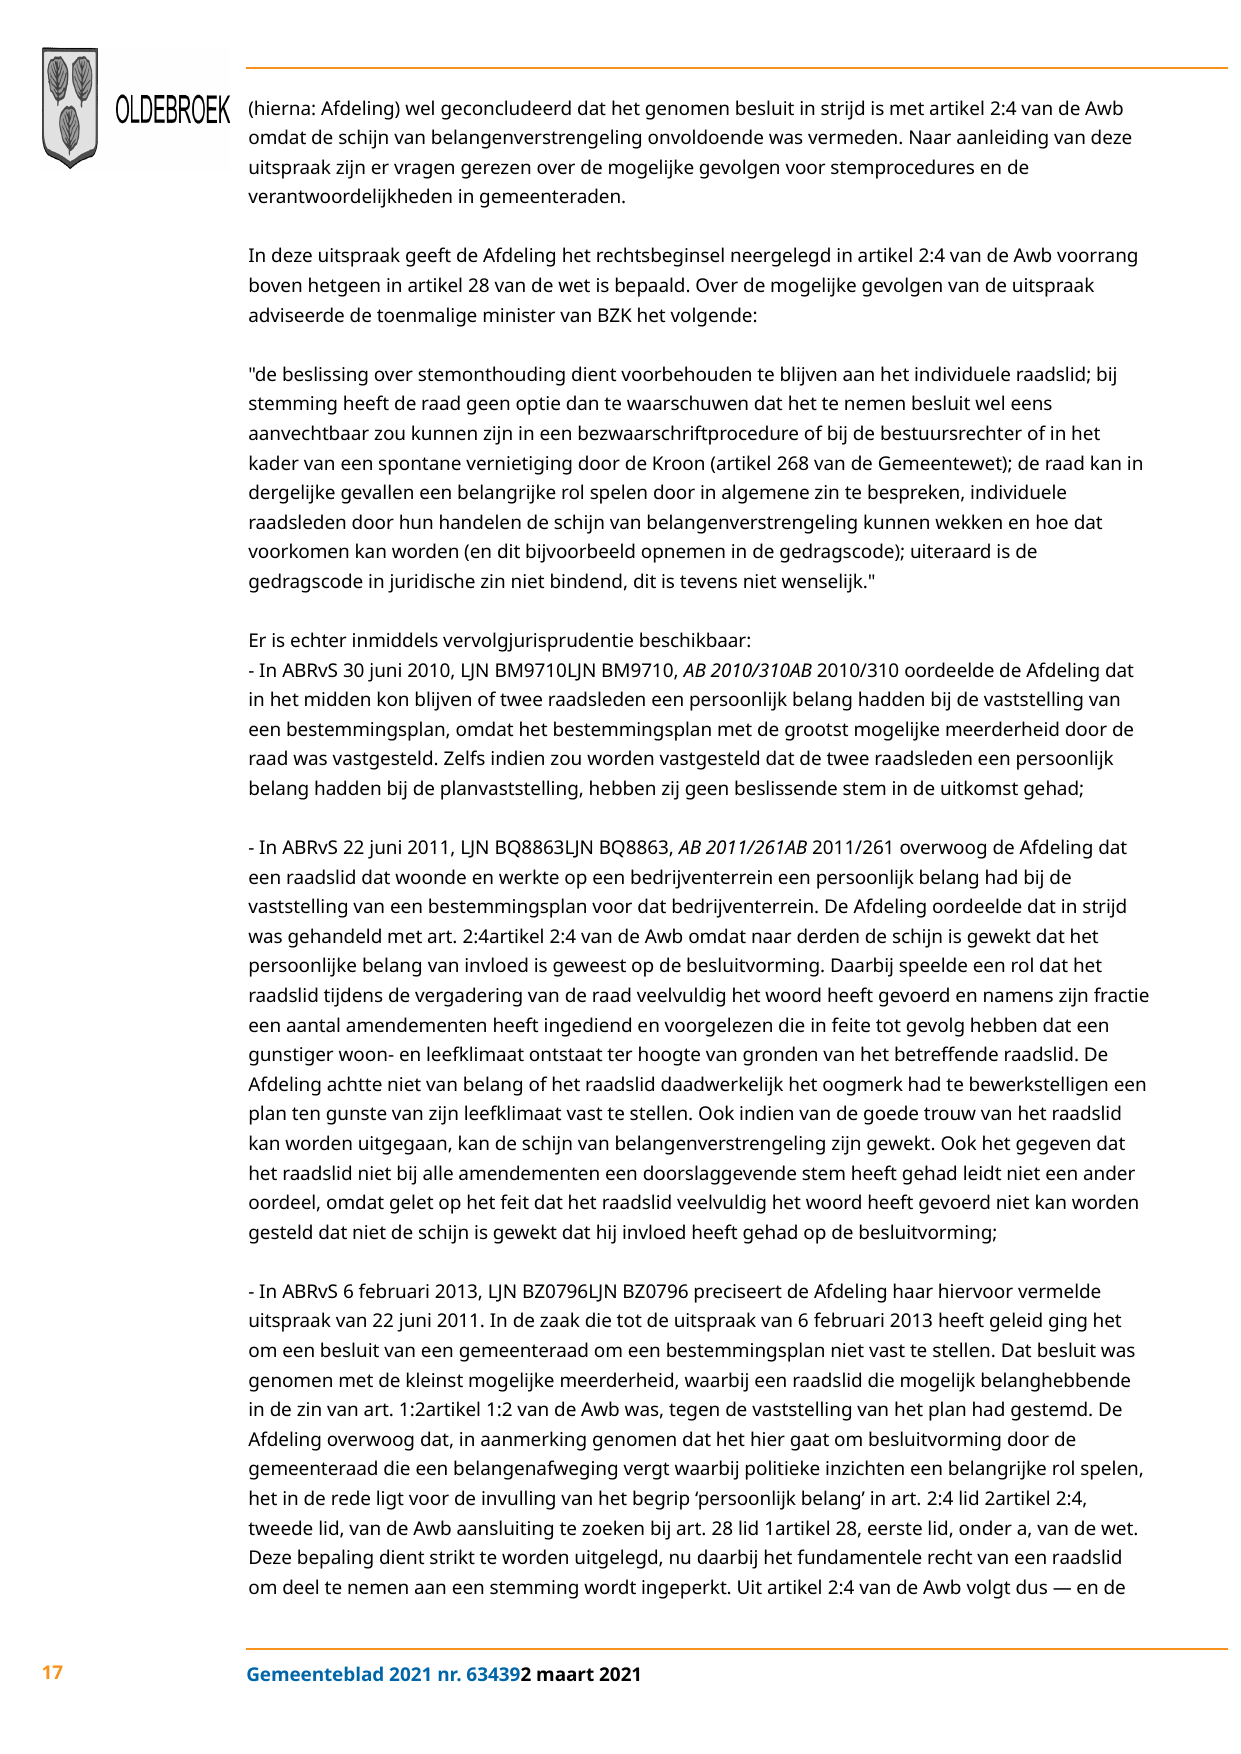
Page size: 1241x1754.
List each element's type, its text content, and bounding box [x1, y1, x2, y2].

text In deze uitspraak geeft de Afdeling het rechtsbeginsel neergelegd in artikel 2:4 van de Awb voorrang boven hetgeen in artikel 28 van de wet is bepaald. Over de mogelijke gevolgen van de uitspraak adviseerde de toenmalige minister van BZK het volgende: [248, 243, 1152, 328]
text - In ABRvS 22 juni 2011, LJN BQ8863LJN BQ8863, AB 2011/261AB 2011/261 overwoog de Afdeling dat een raadslid dat woonde en werkte op een bedrijventerrein een persoonlijk belang had bij de vaststelling van een bestemmingsplan voor dat bedrijventerrein. De Afdeling oordeelde dat in strijd was gehandeld met art. 2:4artikel 2:4 van de Awb omdat naar derden de schijn is gewekt dat het persoonlijke belang van invloed is geweest op de besluitvorming. Daarbij speelde een rol dat het raadslid tijdens de vergadering van de raad veelvuldig het woord heeft gevoerd en namens zijn fractie een aantal amendementen heeft ingediend en voorgelezen die in feite tot gevolg hebben dat een gunstiger woon- en leefklimaat ontstaat ter hoogte van gronden van het betreffende raadslid. De Afdeling achtte niet van belang of het raadslid daadwerkelijk het oogmerk had te bewerkstelligen een plan ten gunste van zijn leefklimaat vast te stellen. Ook indien van de goede trouw van het raadslid kan worden uitgegaan, kan de schijn van belangenverstrengeling zijn gewekt. Ook het gegeven dat het raadslid niet bij alle amendementen een doorslaggevende stem heeft gehad leidt niet een ander oordeel, omdat gelet op het feit dat het raadslid veelvuldig het woord heeft gevoerd niet kan worden gesteld dat niet de schijn is gewekt dat hij invloed heeft gehad op de besluitvorming; [248, 834, 1152, 1245]
text (hierna: Afdeling) wel geconcludeerd dat het genomen besluit in strijd is met artikel 2:4 van de Awb omdat de schijn van belangenverstrengeling onvoldoende was vermeden. Naar aanleiding van deze uitspraak zijn er vragen gerezen over de mogelijke gevolgen voor stemprocedures en de verantwoordelijkheden in gemeenteraden. [248, 95, 1152, 209]
text - In ABRvS 6 februari 2013, LJN BZ0796LJN BZ0796 preciseert de Afdeling haar hiervoor vermelde uitspraak van 22 juni 2011. In de zaak die tot de uitspraak van 6 februari 2013 heeft geleid ging het om een besluit van een gemeenteraad om een bestemmingsplan niet vast te stellen. Dat besluit was genomen met de kleinst mogelijke meerderheid, waarbij een raadslid die mogelijk belanghebbende in de zin van art. 1:2artikel 1:2 van de Awb was, tegen de vaststelling van het plan had gestemd. De Afdeling overwoog dat, in aanmerking genomen dat het hier gaat om besluitvorming door de gemeenteraad die een belangenafweging vergt waarbij politieke inzichten een belangrijke rol spelen, het in de rede ligt voor de invulling van het begrip ‘persoonlijk belang’ in art. 2:4 lid 2artikel 2:4, tweede lid, van de Awb aansluiting te zoeken bij art. 28 lid 1artikel 28, eerste lid, onder a, van de wet. Deze bepaling dient strikt te worden uitgelegd, nu daarbij het fundamentele recht van een raadslid om deel te nemen aan een stemming wordt ingeperkt. Uit artikel 2:4 van de Awb volgt dus — en de [248, 1278, 1152, 1600]
text Er is echter inmiddels vervolgjurisprudentie beschikbaar: [248, 627, 1152, 653]
text "de beslissing over stemonthouding dient voorbehouden te blijven aan het individuele raadslid; bij stemming heeft de raad geen optie dan te waarschuwen dat het te nemen besluit wel eens aanvechtbaar zou kunnen zijn in een bezwaarschriftprocedure of bij de bestuursrechter of in het kader van een spontane vernietiging door de Kroon (artikel 268 van de Gemeentewet); de raad kan in dergelijke gevallen een belangrijke rol spelen door in algemene zin te bespreken, individuele raadsleden door hun handelen de schijn van belangenverstrengeling kunnen wekken en hoe dat voorkomen kan worden (en dit bijvoorbeeld opnemen in de gedragscode); uiteraard is de gedragscode in juridische zin niet bindend, dit is tevens niet wenselijk." [248, 361, 1152, 594]
text - In ABRvS 30 juni 2010, LJN BM9710LJN BM9710, AB 2010/310AB 2010/310 oordeelde de Afdeling dat in het midden kon blijven of twee raadsleden een persoonlijk belang hadden bij de vaststelling van een bestemmingsplan, omdat het bestemmingsplan met de grootst mogelijke meerderheid door de raad was vastgesteld. Zelfs indien zou worden vastgesteld dat de twee raadsleden een persoonlijk belang hadden bij de planvaststelling, hebben zij geen beslissende stem in de uitkomst gehad; [248, 657, 1152, 801]
picture [41, 47, 231, 172]
